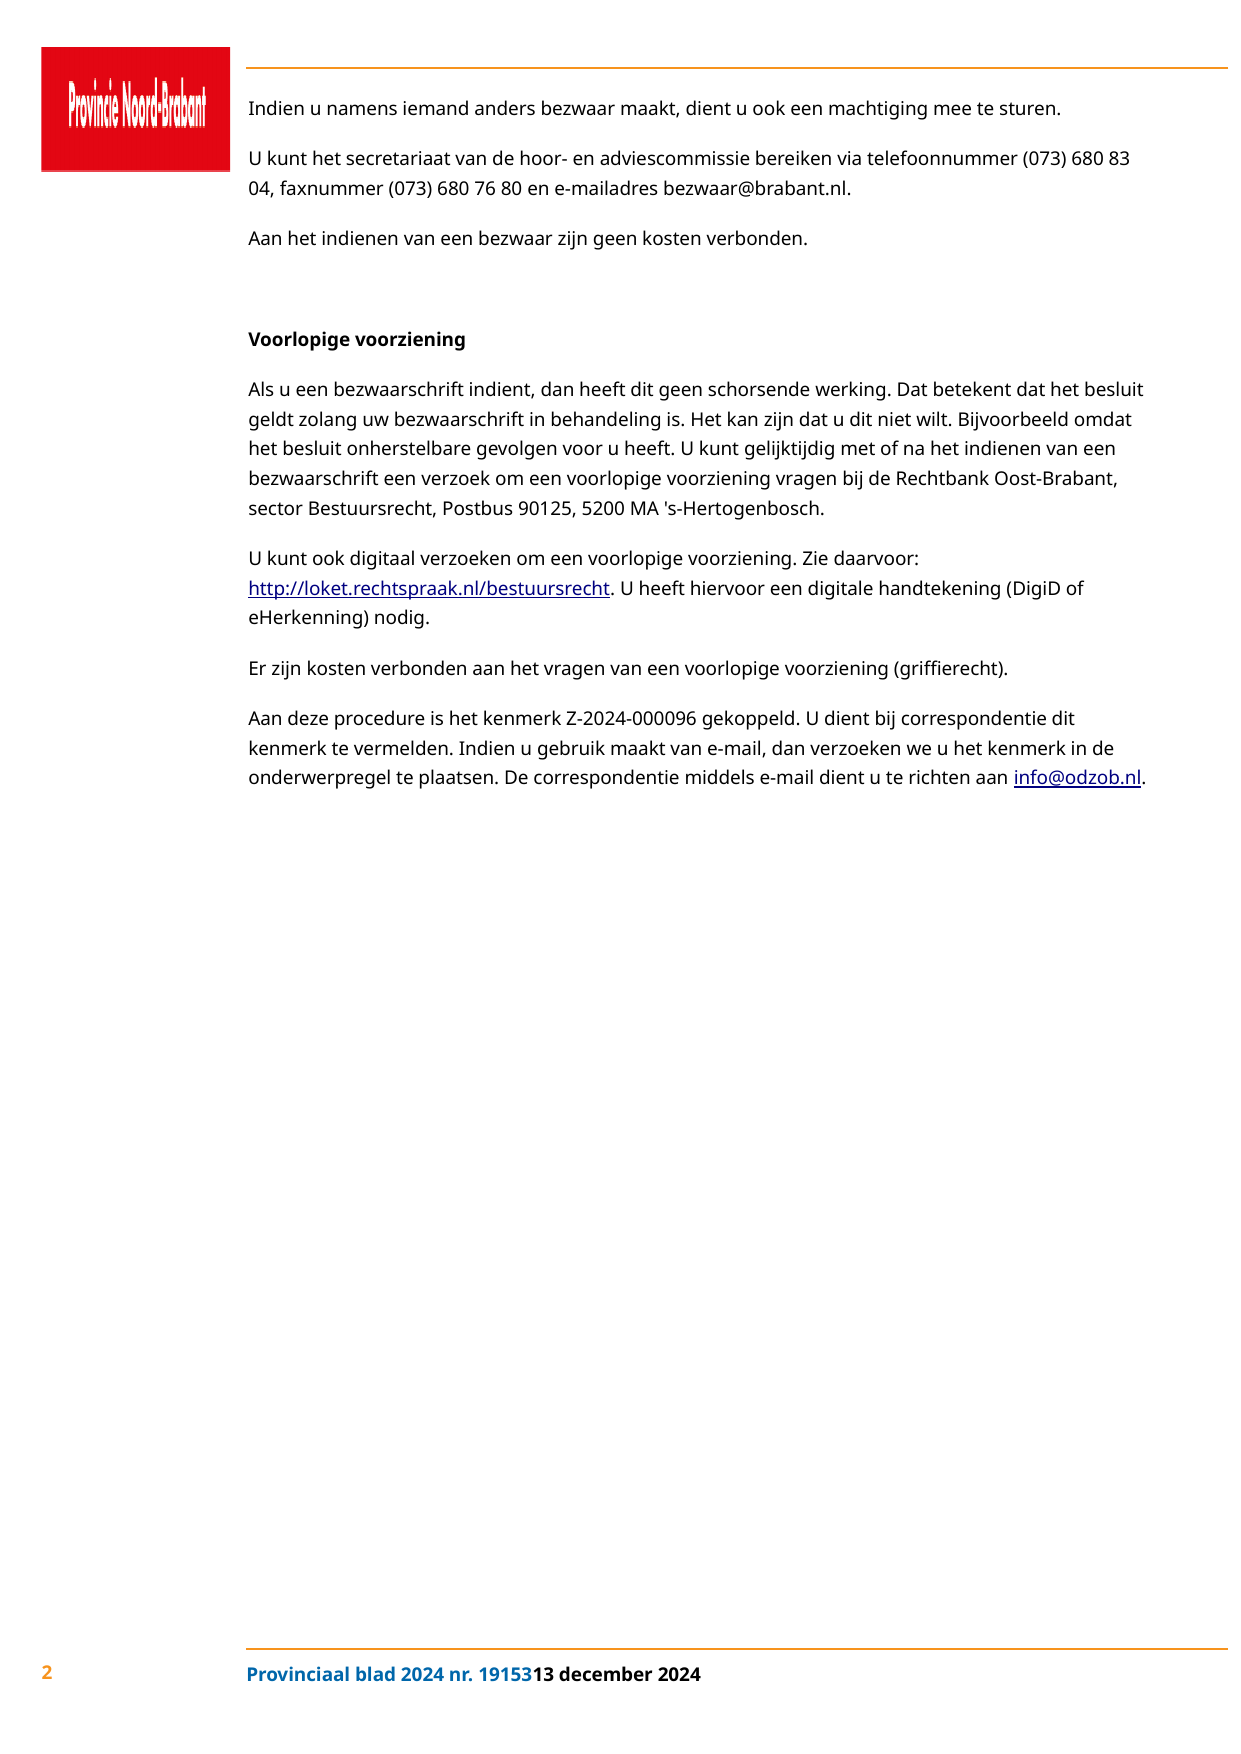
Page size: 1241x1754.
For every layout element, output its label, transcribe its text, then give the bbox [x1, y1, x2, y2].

text Er zijn kosten verbonden aan het vragen van een voorlopige voorziening (griffierecht). [248, 655, 1152, 681]
text Aan het indienen van een bezwaar zijn geen kosten verbonden. [248, 225, 1152, 251]
text U kunt ook digitaal verzoeken om een voorlopige voorziening. Zie daarvoor: http://loket.rechtspraak.nl/bestuursrecht. U heeft hiervoor een digitale handtekening (DigiD of eHerkenning) nodig. [248, 545, 1152, 630]
picture [41, 47, 231, 172]
text Indien u namens iemand anders bezwaar maakt, dient u ook een machtiging mee te sturen. [248, 95, 1152, 121]
text U kunt het secretariaat van de hoor- en adviescommissie bereiken via telefoonnummer (073) 680 83 04, faxnummer (073) 680 76 80 en e-mailadres bezwaar@brabant.nl. [248, 145, 1152, 201]
text Als u een bezwaarschrift indient, dan heeft dit geen schorsende werking. Dat betekent dat het besluit geldt zolang uw bezwaarschrift in behandeling is. Het kan zijn dat u dit niet wilt. Bijvoorbeeld omdat het besluit onherstelbare gevolgen voor u heeft. U kunt gelijktijdig met of na het indienen van een bezwaarschrift een verzoek om een voorlopige voorziening vragen bij de Rechtbank Oost-Brabant, sector Bestuursrecht, Postbus 90125, 5200 MA 's‑Hertogenbosch. [248, 376, 1152, 521]
text Aan deze procedure is het kenmerk Z-2024-000096 gekoppeld. U dient bij correspondentie dit kenmerk te vermelden. Indien u gebruik maakt van e-mail, dan verzoeken we u het kenmerk in de onderwerpregel te plaatsen. De correspondentie middels e-mail dient u te richten aan info@odzob.nl. [248, 705, 1152, 790]
text Voorlopige voorziening [248, 326, 1152, 352]
